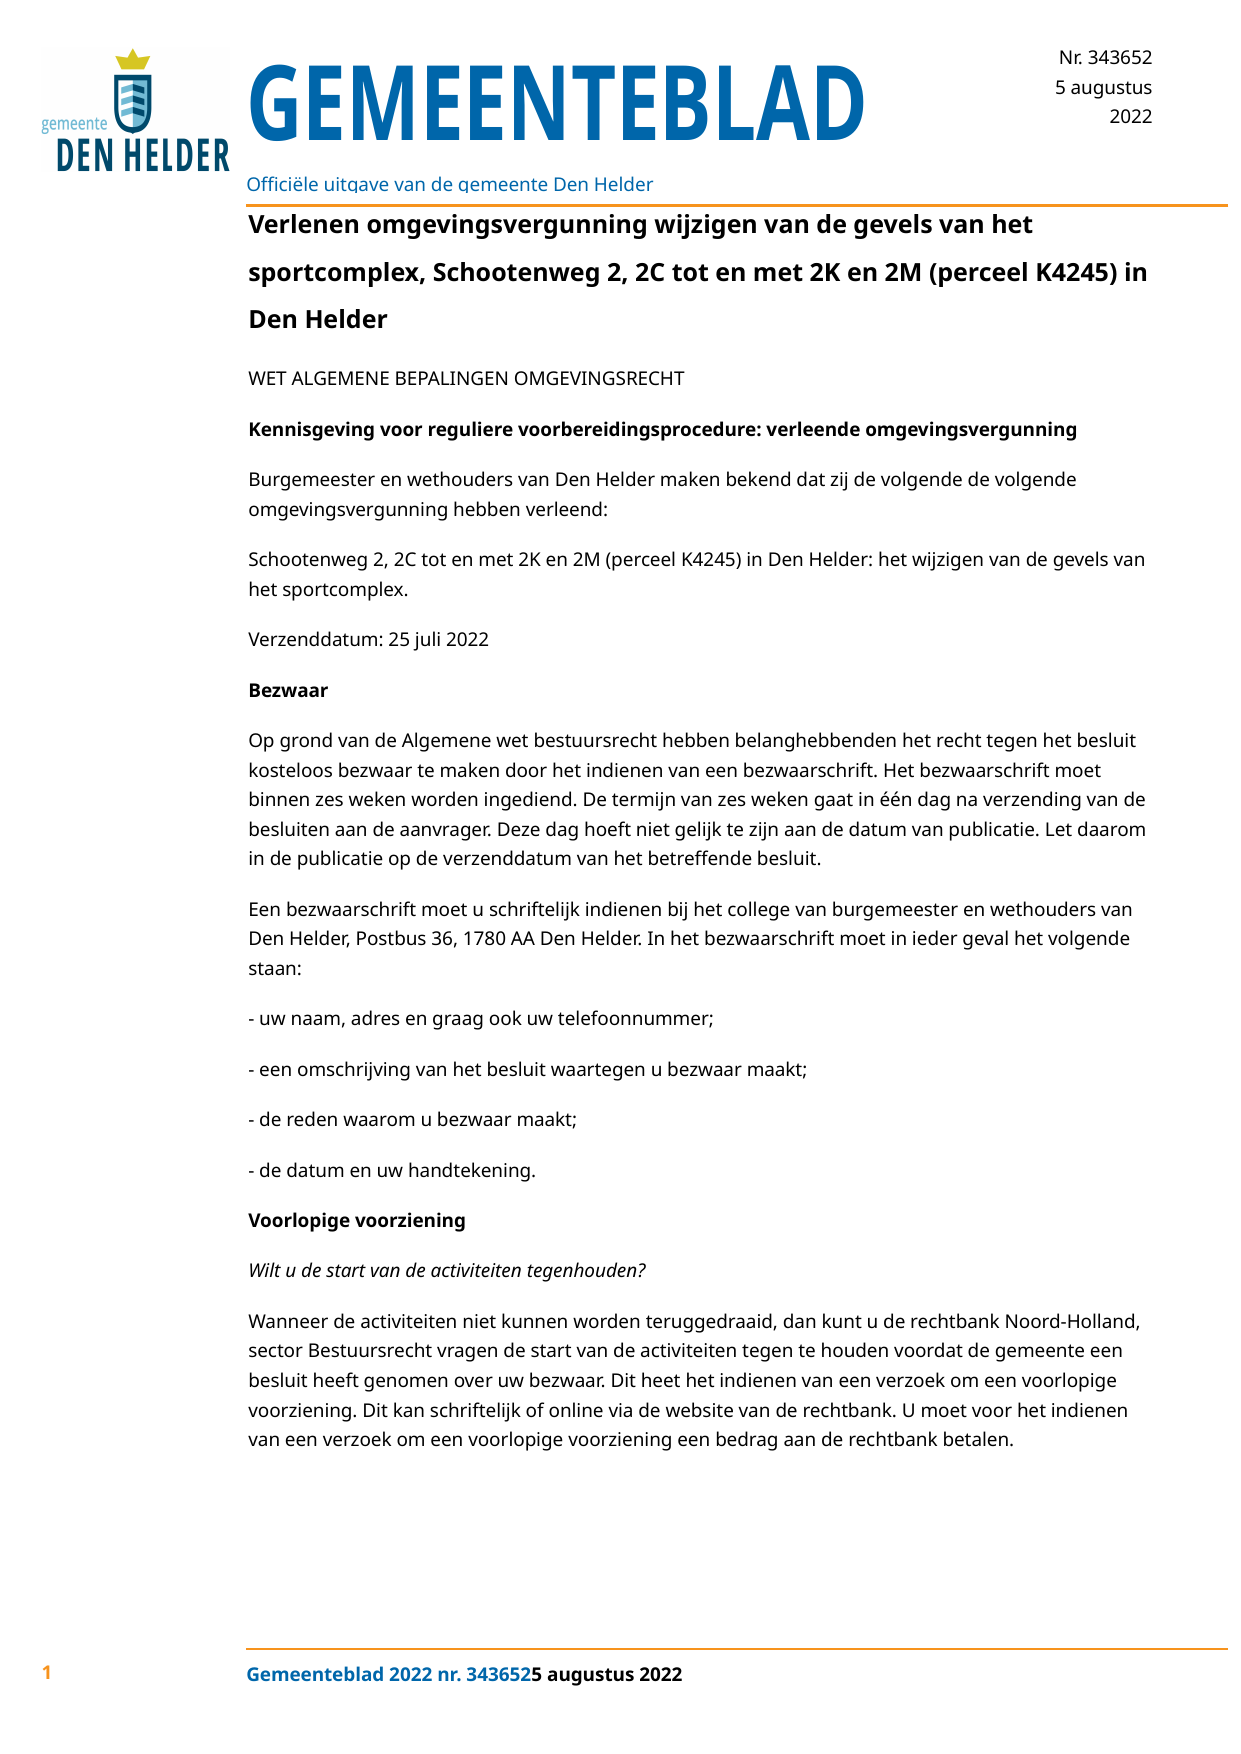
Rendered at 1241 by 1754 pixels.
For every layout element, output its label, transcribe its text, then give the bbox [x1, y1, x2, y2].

text Wanneer de activiteiten niet kunnen worden teruggedraaid, dan kunt u de rechtbank Noord-Holland, sector Bestuursrecht vragen de start van de activiteiten tegen te houden voordat de gemeente een besluit heeft genomen over uw bezwaar. Dit heet het indienen van een verzoek om een voorlopige voorziening. Dit kan schriftelijk of online via de website van de rechtbank. U moet voor het indienen van een verzoek om een voorlopige voorziening een bedrag aan de rechtbank betalen. [248, 1308, 1152, 1452]
text Bezwaar [248, 677, 1152, 702]
text Verlenen omgevingsvergunning wijzigen van de gevels van het sportcomplex, Schootenweg 2, 2C tot en met 2K en 2M (perceel K4245) in Den Helder [248, 207, 1152, 336]
text WET ALGEMENE BEPALINGEN OMGEVINGSRECHT [248, 366, 1152, 391]
text Kennisgeving voor reguliere voorbereidingsprocedure: verleende omgevingsvergunning [248, 416, 1152, 442]
picture [41, 47, 231, 172]
text - uw naam, adres en graag ook uw telefoonnummer; [248, 1006, 1152, 1031]
picture [130, 157, 135, 172]
text Burgemeester en wethouders van Den Helder maken bekend dat zij de volgende de volgende omgevingsvergunning hebben verleend: [248, 466, 1152, 522]
text - de reden waarom u bezwaar maakt; [248, 1106, 1152, 1132]
text Voorlopige voorziening [248, 1207, 1152, 1233]
text - een omschrijving van het besluit waartegen u bezwaar maakt; [248, 1056, 1152, 1082]
picture [100, 154, 106, 172]
picture [220, 160, 224, 172]
picture [182, 144, 187, 165]
text Schootenweg 2, 2C tot en met 2K en 2M (perceel K4245) in Den Helder: het wijzigen van de gevels van het sportcomplex. [248, 546, 1152, 602]
text Wilt u de start van de activiteiten tegenhouden? [248, 1258, 1152, 1283]
text Op grond van de Algemene wet bestuursrecht hebben belanghebbenden het recht tegen het besluit kosteloos bezwaar te maken door het indienen van een bezwaarschrift. Het bezwaarschrift moet binnen zes weken worden ingediend. De termijn van zes weken gaat in één dag na verzending van de besluiten aan de aanvrager. Deze dag hoeft niet gelijk te zijn aan de datum van publicatie. Let daarom in de publicatie op de verzenddatum van het betreffende besluit. [248, 727, 1152, 871]
text Een bezwaarschrift moet u schriftelijk indienen bij het college van burgemeester en wethouders van Den Helder, Postbus 36, 1780 AA Den Helder. In het bezwaarschrift moet in ieder geval het volgende staan: [248, 896, 1152, 981]
text - de datum en uw handtekening. [248, 1157, 1152, 1182]
text Verzenddatum: 25 juli 2022 [248, 626, 1152, 652]
picture [63, 144, 68, 165]
